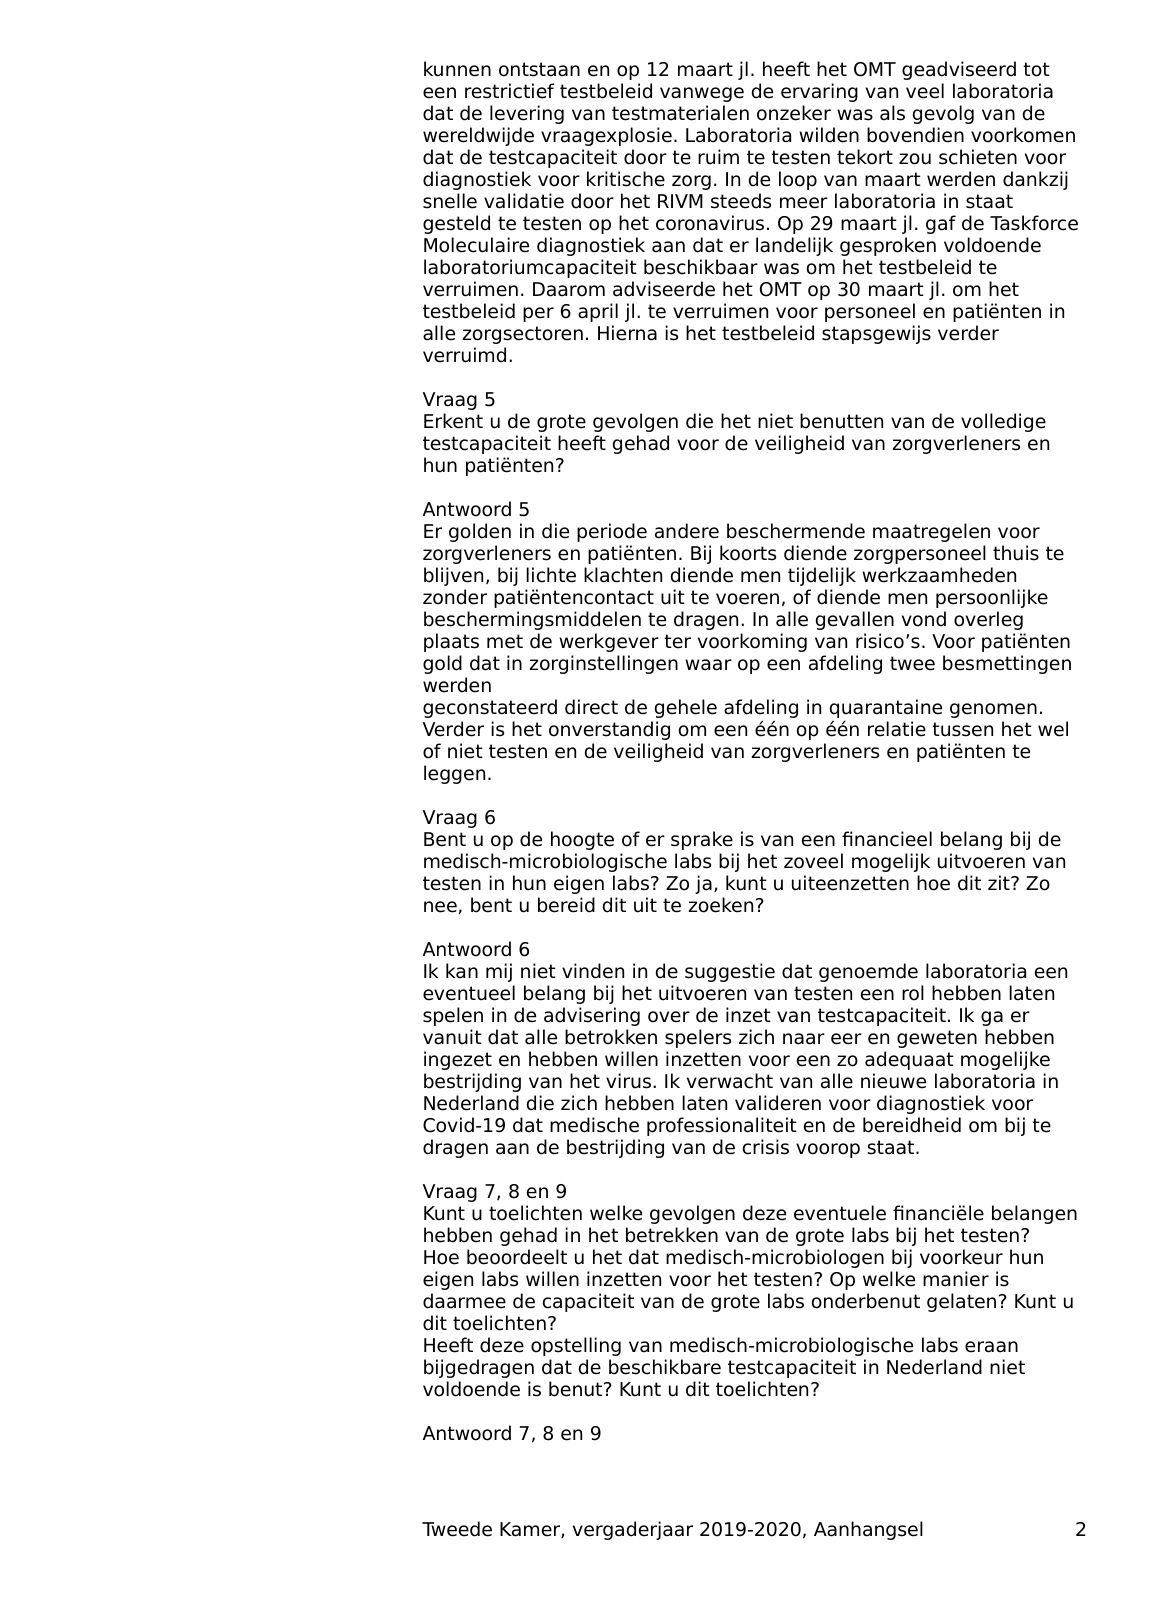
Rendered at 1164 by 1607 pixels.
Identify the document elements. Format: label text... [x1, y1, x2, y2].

text Vraag 5 [422, 389, 1087, 411]
text geconstateerd direct de gehele afdeling in quarantaine genomen. Verder is het onverstandig om een één op één relatie tussen het wel of niet testen en de veiligheid van zorgverleners en patiënten te leggen. [422, 697, 1087, 785]
text Heeft deze opstelling van medisch-microbiologische labs eraan bijgedragen dat de beschikbare testcapaciteit in Nederland niet voldoende is benut? Kunt u dit toelichten? [422, 1335, 1087, 1401]
text Er golden in die periode andere beschermende maatregelen voor zorgverleners en patiënten. Bij koorts diende zorgpersoneel thuis te blijven, bij lichte klachten diende men tijdelijk werkzaamheden zonder patiëntencontact uit te voeren, of diende men persoonlijke beschermingsmiddelen te dragen. In alle gevallen vond overleg plaats met de werkgever ter voorkoming van risico’s. Voor patiënten gold dat in zorginstellingen waar op een afdeling twee besmettingen werden [422, 521, 1087, 697]
text Antwoord 7, 8 en 9 [422, 1423, 1087, 1445]
text Antwoord 5 [422, 499, 1087, 521]
text kunnen ontstaan en op 12 maart jl. heeft het OMT geadviseerd tot een restrictief testbeleid vanwege de ervaring van veel laboratoria dat de levering van testmaterialen onzeker was als gevolg van de wereldwijde vraagexplosie. Laboratoria wilden bovendien voorkomen dat de testcapaciteit door te ruim te testen tekort zou schieten voor diagnostiek voor kritische zorg. In de loop van maart werden dankzij snelle validatie door het RIVM steeds meer laboratoria in staat gesteld te testen op het coronavirus. Op 29 maart jl. gaf de Taskforce Moleculaire diagnostiek aan dat er landelijk gesproken voldoende laboratoriumcapaciteit beschikbaar was om het testbeleid te verruimen. Daarom adviseerde het OMT op 30 maart jl. om het testbeleid per 6 april jl. te verruimen voor personeel en patiënten in alle zorgsectoren. Hierna is het testbeleid stapsgewijs verder verruimd. [422, 59, 1087, 367]
text Vraag 7, 8 en 9 [422, 1181, 1087, 1203]
text Bent u op de hoogte of er sprake is van een financieel belang bij de medisch-microbiologische labs bij het zoveel mogelijk uitvoeren van testen in hun eigen labs? Zo ja, kunt u uiteenzetten hoe dit zit? Zo nee, bent u bereid dit uit te zoeken? [422, 829, 1087, 917]
text Ik kan mij niet vinden in de suggestie dat genoemde laboratoria een eventueel belang bij het uitvoeren van testen een rol hebben laten spelen in de advisering over de inzet van testcapaciteit. Ik ga er vanuit dat alle betrokken spelers zich naar eer en geweten hebben ingezet en hebben willen inzetten voor een zo adequaat mogelijke bestrijding van het virus. Ik verwacht van alle nieuwe laboratoria in Nederland die zich hebben laten valideren voor diagnostiek voor Covid-19 dat medische professionaliteit en de bereidheid om bij te dragen aan de bestrijding van de crisis voorop staat. [422, 961, 1087, 1159]
text Antwoord 6 [422, 939, 1087, 961]
text Erkent u de grote gevolgen die het niet benutten van de volledige testcapaciteit heeft gehad voor de veiligheid van zorgverleners en hun patiënten? [422, 411, 1087, 477]
text Hoe beoordeelt u het dat medisch-microbiologen bij voorkeur hun eigen labs willen inzetten voor het testen? Op welke manier is daarmee de capaciteit van de grote labs onderbenut gelaten? Kunt u dit toelichten? [422, 1247, 1087, 1335]
text Kunt u toelichten welke gevolgen deze eventuele financiële belangen hebben gehad in het betrekken van de grote labs bij het testen? [422, 1203, 1087, 1247]
text Vraag 6 [422, 807, 1087, 829]
